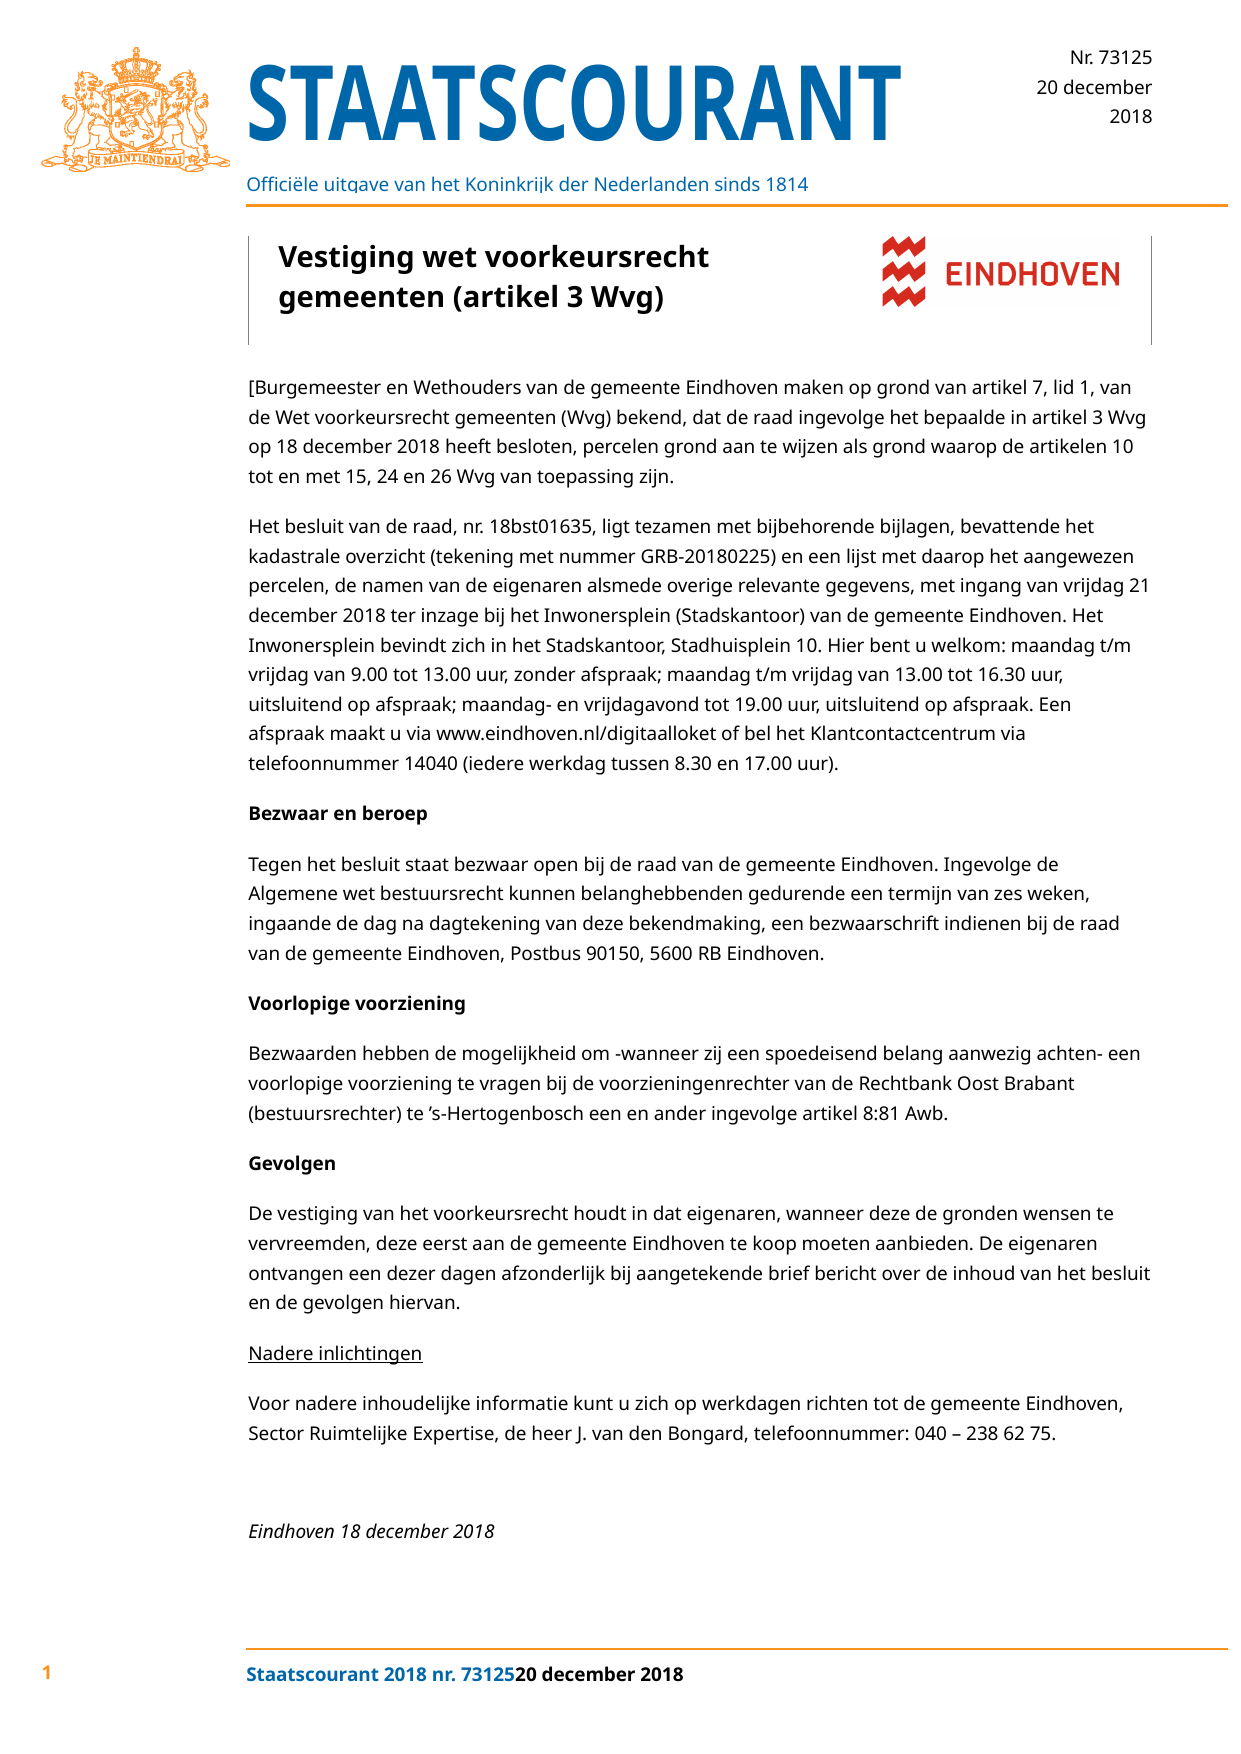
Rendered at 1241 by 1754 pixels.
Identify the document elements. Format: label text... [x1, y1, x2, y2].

text Voor nadere inhoudelijke informatie kunt u zich op werkdagen richten tot de gemeente Eindhoven, Sector Ruimtelijke Expertise, de heer J. van den Bongard, telefoonnummer: 040 – 238 62 75. [248, 1390, 1152, 1445]
text Nadere inlichtingen [248, 1340, 1152, 1365]
text Tegen het besluit staat bezwaar open bij de raad van de gemeente Eindhoven. Ingevolge de Algemene wet bestuursrecht kunnen belanghebbenden gedurende een termijn van zes weken, ingaande de dag na dagtekening van deze bekendmaking, een bezwaarschrift indienen bij de raad van de gemeente Eindhoven, Postbus 90150, 5600 RB Eindhoven. [248, 851, 1152, 965]
text Voorlopige voorziening [248, 990, 1152, 1016]
text Eindhoven 18 december 2018 [248, 1518, 1152, 1544]
text Gevolgen [248, 1150, 1152, 1176]
table_header Vestiging wet voorkeursrecht gemeenten (artikel 3 Wvg) [249, 236, 850, 345]
picture [882, 236, 1119, 307]
table_header [850, 236, 1151, 345]
text Bezwaarden hebben de mogelijkheid om -wanneer zij een spoedeisend belang aanwezig achten- een voorlopige voorziening te vragen bij de voorzieningenrechter van de Rechtbank Oost Brabant (bestuursrechter) te ’s-Hertogenbosch een en ander ingevolge artikel 8:81 Awb. [248, 1041, 1152, 1125]
text Het besluit van de raad, nr. 18bst01635, ligt tezamen met bijbehorende bijlagen, bevattende het kadastrale overzicht (tekening met nummer GRB-20180225) en een lijst met daarop het aangewezen percelen, de namen van de eigenaren alsmede overige relevante gegevens, met ingang van vrijdag 21 december 2018 ter inzage bij het Inwonersplein (Stadskantoor) van de gemeente Eindhoven. Het Inwonersplein bevindt zich in het Stadskantoor, Stadhuisplein 10. Hier bent u welkom: maandag t/m vrijdag van 9.00 tot 13.00 uur, zonder afspraak; maandag t/m vrijdag van 13.00 tot 16.30 uur, uitsluitend op afspraak; maandag- en vrijdagavond tot 19.00 uur, uitsluitend op afspraak. Een afspraak maakt u via www.eindhoven.nl/digitaalloket of bel het Klantcontactcentrum via telefoonnummer 14040 (iedere werkdag tussen 8.30 en 17.00 uur). [248, 513, 1152, 776]
text De vestiging van het voorkeursrecht houdt in dat eigenaren, wanneer deze de gronden wensen te vervreemden, deze eerst aan de gemeente Eindhoven te koop moeten aanbieden. De eigenaren ontvangen een dezer dagen afzonderlijk bij aangetekende brief bericht over de inhoud van het besluit en de gevolgen hiervan. [248, 1201, 1152, 1315]
text Bezwaar en beroep [248, 801, 1152, 826]
picture [41, 47, 231, 172]
text [Burgemeester en Wethouders van de gemeente Eindhoven maken op grond van artikel 7, lid 1, van de Wet voorkeursrecht gemeenten (Wvg) bekend, dat de raad ingevolge het bepaalde in artikel 3 Wvg op 18 december 2018 heeft besloten, percelen grond aan te wijzen als grond waarop de artikelen 10 tot en met 15, 24 en 26 Wvg van toepassing zijn. [248, 374, 1152, 489]
